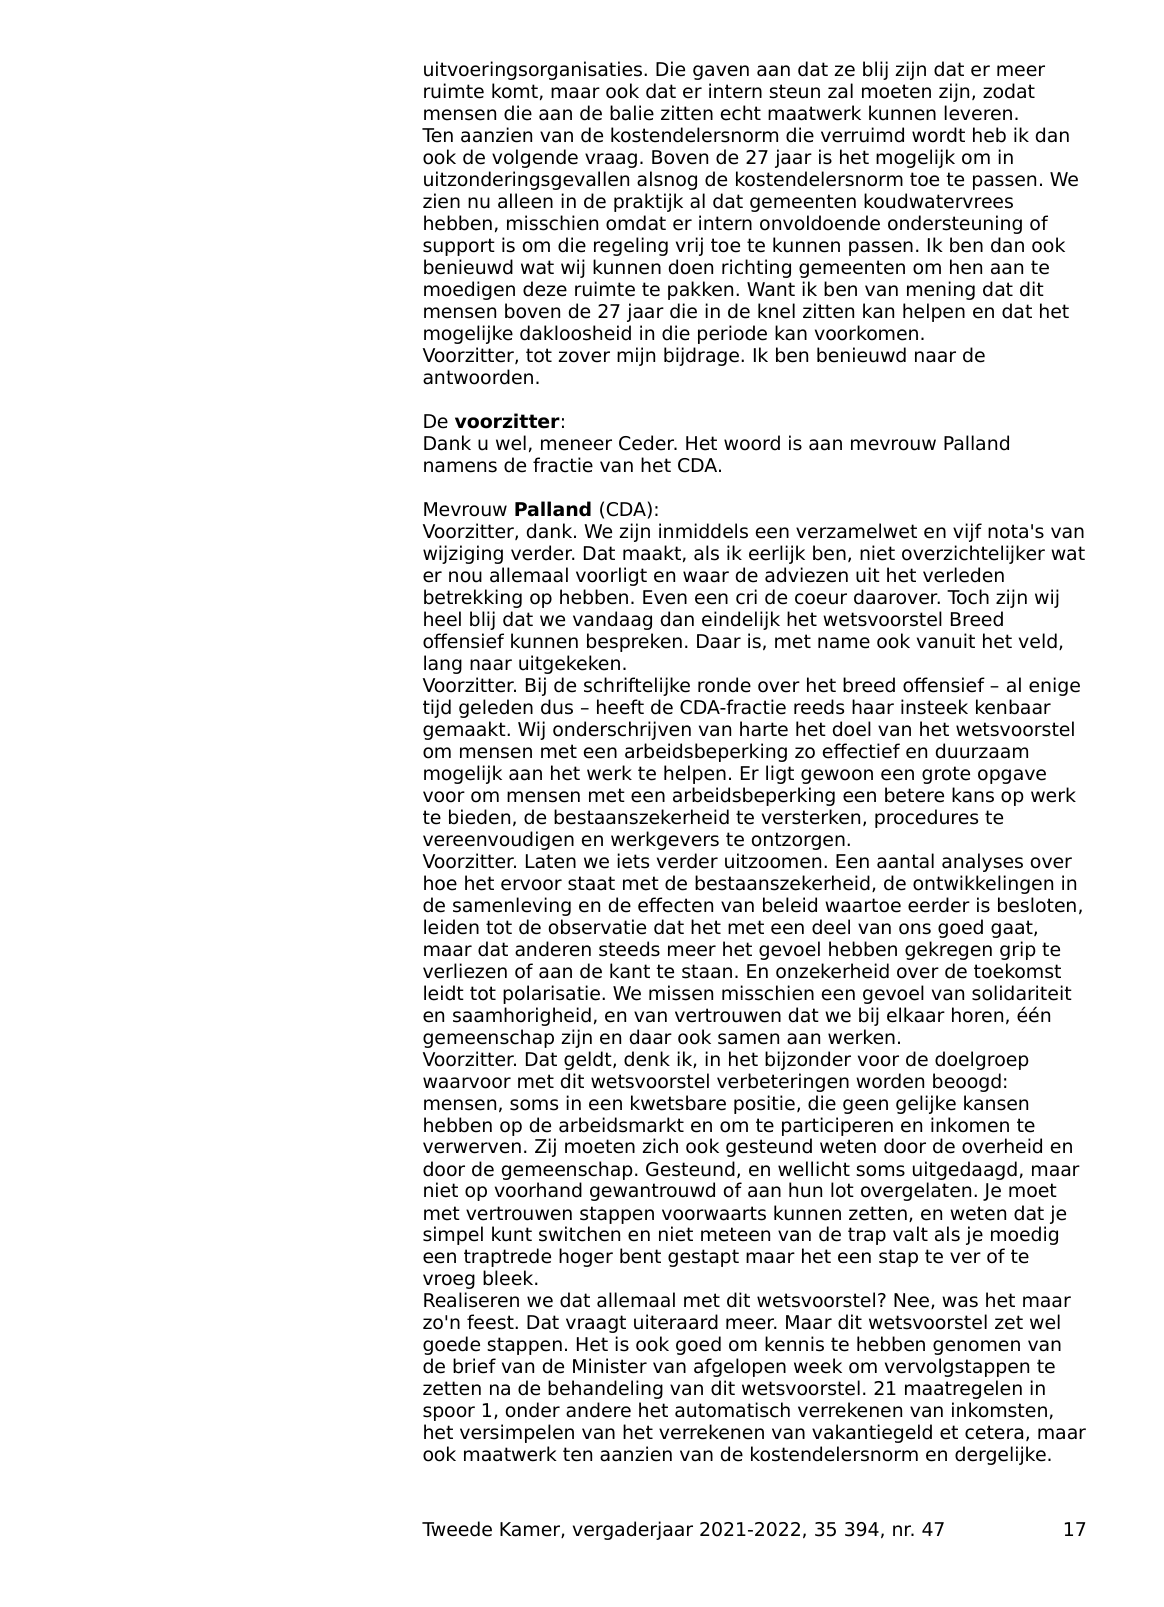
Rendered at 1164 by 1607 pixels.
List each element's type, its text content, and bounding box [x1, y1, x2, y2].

text uitvoeringsorganisaties. Die gaven aan dat ze blij zijn dat er meer ruimte komt, maar ook dat er intern steun zal moeten zijn, zodat mensen die aan de balie zitten echt maatwerk kunnen leveren. [422, 59, 1087, 125]
text Mevrouw Palland (CDA): [422, 499, 1087, 521]
text Dank u wel, meneer Ceder. Het woord is aan mevrouw Palland namens de fractie van het CDA. [422, 433, 1087, 477]
text De voorzitter: [422, 411, 1087, 433]
text Ten aanzien van de kostendelersnorm die verruimd wordt heb ik dan ook de volgende vraag. Boven de 27 jaar is het mogelijk om in uitzonderingsgevallen alsnog de kostendelersnorm toe te passen. We zien nu alleen in de praktijk al dat gemeenten koudwatervrees hebben, misschien omdat er intern onvoldoende ondersteuning of support is om die regeling vrij toe te kunnen passen. Ik ben dan ook benieuwd wat wij kunnen doen richting gemeenten om hen aan te moedigen deze ruimte te pakken. Want ik ben van mening dat dit mensen boven de 27 jaar die in de knel zitten kan helpen en dat het mogelijke dakloosheid in die periode kan voorkomen. [422, 125, 1087, 345]
text Voorzitter, dank. We zijn inmiddels een verzamelwet en vijf nota's van wijziging verder. Dat maakt, als ik eerlijk ben, niet overzichtelijker wat er nou allemaal voorligt en waar de adviezen uit het verleden betrekking op hebben. Even een cri de coeur daarover. Toch zijn wij heel blij dat we vandaag dan eindelijk het wetsvoorstel Breed offensief kunnen bespreken. Daar is, met name ook vanuit het veld, lang naar uitgekeken. [422, 521, 1087, 675]
text Voorzitter. Bij de schriftelijke ronde over het breed offensief – al enige tijd geleden dus – heeft de CDA-fractie reeds haar insteek kenbaar gemaakt. Wij onderschrijven van harte het doel van het wetsvoorstel om mensen met een arbeidsbeperking zo effectief en duurzaam mogelijk aan het werk te helpen. Er ligt gewoon een grote opgave voor om mensen met een arbeidsbeperking een betere kans op werk te bieden, de bestaanszekerheid te versterken, procedures te vereenvoudigen en werkgevers te ontzorgen. [422, 675, 1087, 851]
text Realiseren we dat allemaal met dit wetsvoorstel? Nee, was het maar zo'n feest. Dat vraagt uiteraard meer. Maar dit wetsvoorstel zet wel goede stappen. Het is ook goed om kennis te hebben genomen van de brief van de Minister van afgelopen week om vervolgstappen te zetten na de behandeling van dit wetsvoorstel. 21 maatregelen in spoor 1, onder andere het automatisch verrekenen van inkomsten, het versimpelen van het verrekenen van vakantiegeld et cetera, maar ook maatwerk ten aanzien van de kostendelersnorm en dergelijke. [422, 1290, 1087, 1466]
text Voorzitter, tot zover mijn bijdrage. Ik ben benieuwd naar de antwoorden. [422, 345, 1087, 389]
text Voorzitter. Laten we iets verder uitzoomen. Een aantal analyses over hoe het ervoor staat met de bestaanszekerheid, de ontwikkelingen in de samenleving en de effecten van beleid waartoe eerder is besloten, leiden tot de observatie dat het met een deel van ons goed gaat, maar dat anderen steeds meer het gevoel hebben gekregen grip te verliezen of aan de kant te staan. En onzekerheid over de toekomst leidt tot polarisatie. We missen misschien een gevoel van solidariteit en saamhorigheid, en van vertrouwen dat we bij elkaar horen, één gemeenschap zijn en daar ook samen aan werken. [422, 851, 1087, 1048]
text Voorzitter. Dat geldt, denk ik, in het bijzonder voor de doelgroep waarvoor met dit wetsvoorstel verbeteringen worden beoogd: mensen, soms in een kwetsbare positie, die geen gelijke kansen hebben op de arbeidsmarkt en om te participeren en inkomen te verwerven. Zij moeten zich ook gesteund weten door de overheid en door de gemeenschap. Gesteund, en wellicht soms uitgedaagd, maar niet op voorhand gewantrouwd of aan hun lot overgelaten. Je moet met vertrouwen stappen voorwaarts kunnen zetten, en weten dat je simpel kunt switchen en niet meteen van de trap valt als je moedig een traptrede hoger bent gestapt maar het een stap te ver of te vroeg bleek. [422, 1048, 1087, 1290]
